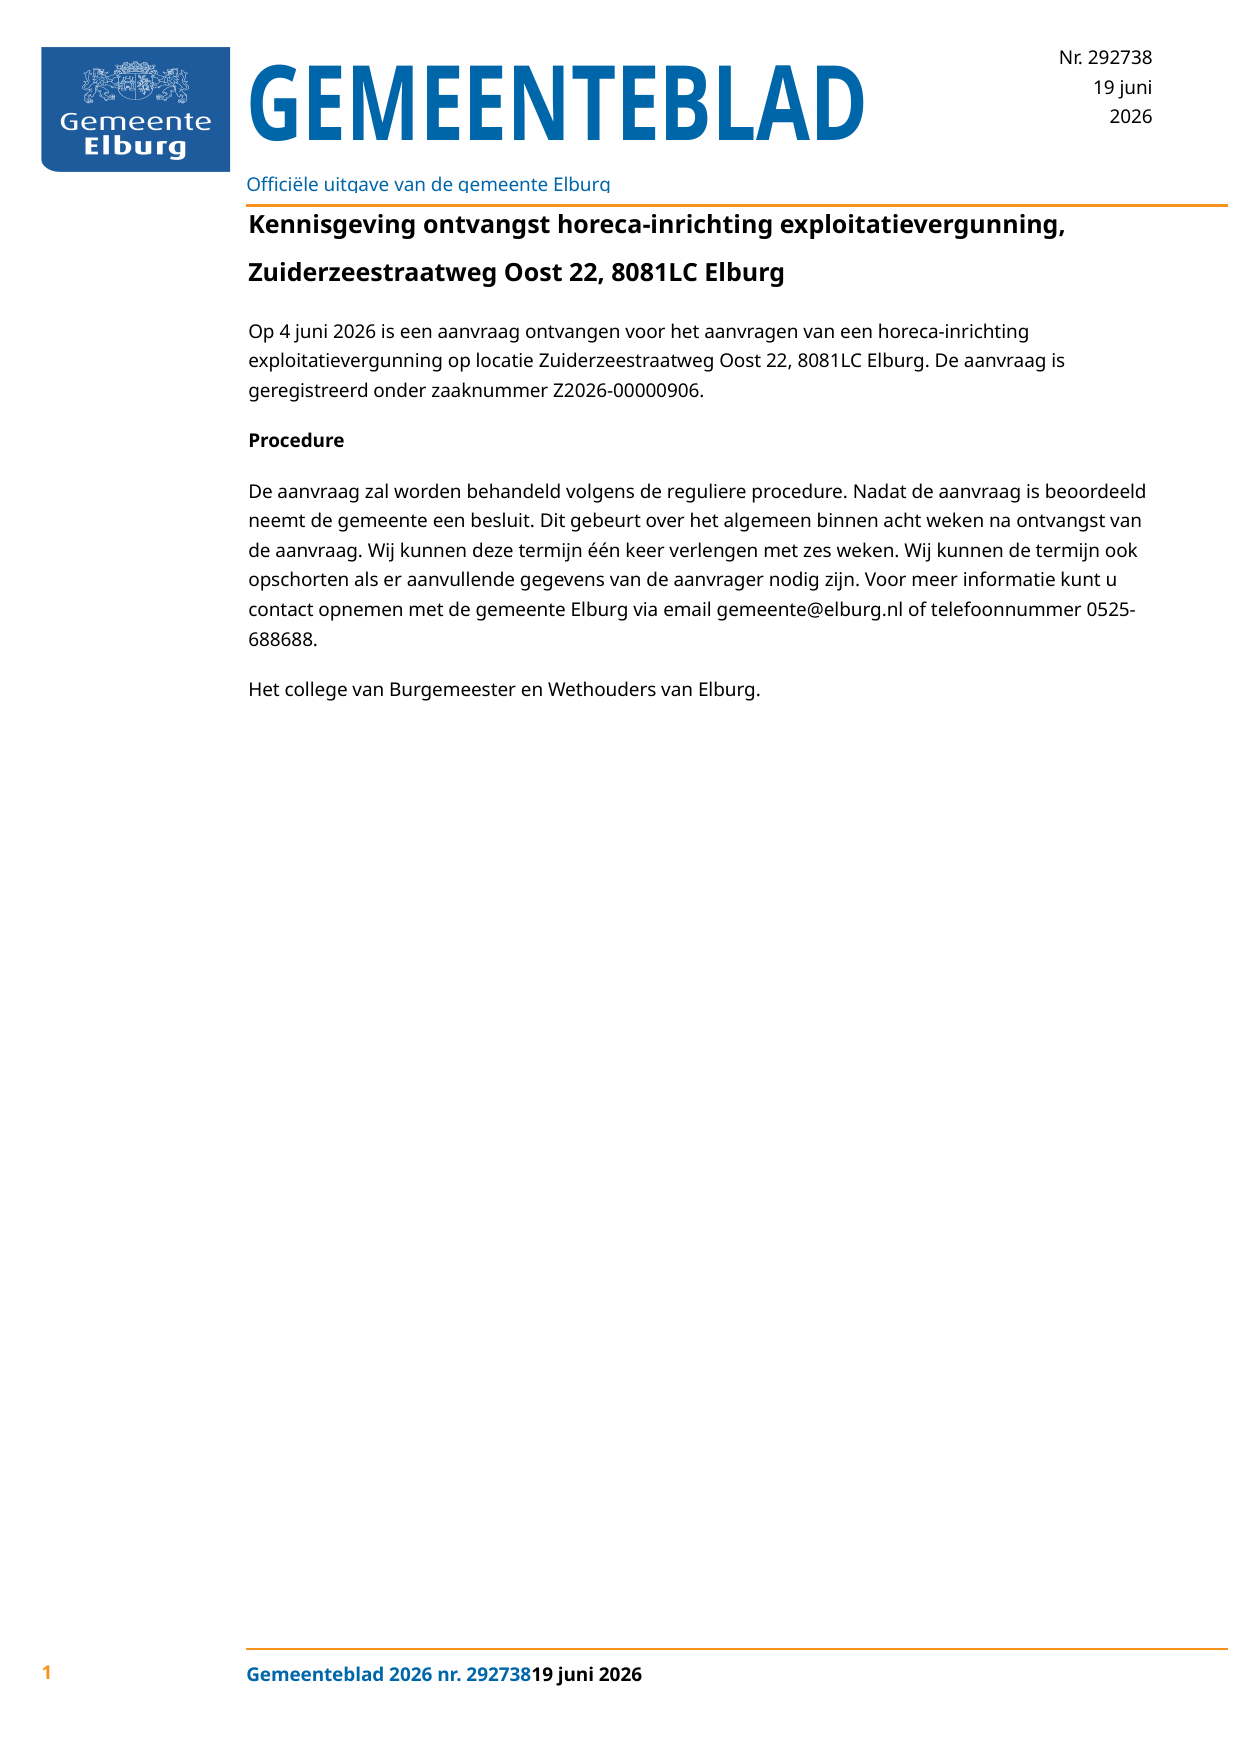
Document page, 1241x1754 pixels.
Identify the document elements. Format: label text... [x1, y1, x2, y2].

text Het college van Burgemeester en Wethouders van Elburg. [248, 676, 1152, 702]
picture [41, 47, 231, 172]
text Kennisgeving ontvangst horeca-inrichting exploitatievergunning, Zuiderzeestraatweg Oost 22, 8081LC Elburg [248, 207, 1152, 288]
text De aanvraag zal worden behandeld volgens de reguliere procedure. Nadat de aanvraag is beoordeeld neemt de gemeente een besluit. Dit gebeurt over het algemeen binnen acht weken na ontvangst van de aanvraag. Wij kunnen deze termijn één keer verlengen met zes weken. Wij kunnen de termijn ook opschorten als er aanvullende gegevens van de aanvrager nodig zijn. Voor meer informatie kunt u contact opnemen met de gemeente Elburg via email gemeente@elburg.nl of telefoonnummer 0525-688688. [248, 478, 1152, 652]
text Op 4 juni 2026 is een aanvraag ontvangen voor het aanvragen van een horeca-inrichting exploitatievergunning op locatie Zuiderzeestraatweg Oost 22, 8081LC Elburg. De aanvraag is geregistreerd onder zaaknummer Z2026-00000906. [248, 318, 1152, 403]
text Procedure [248, 427, 1152, 453]
